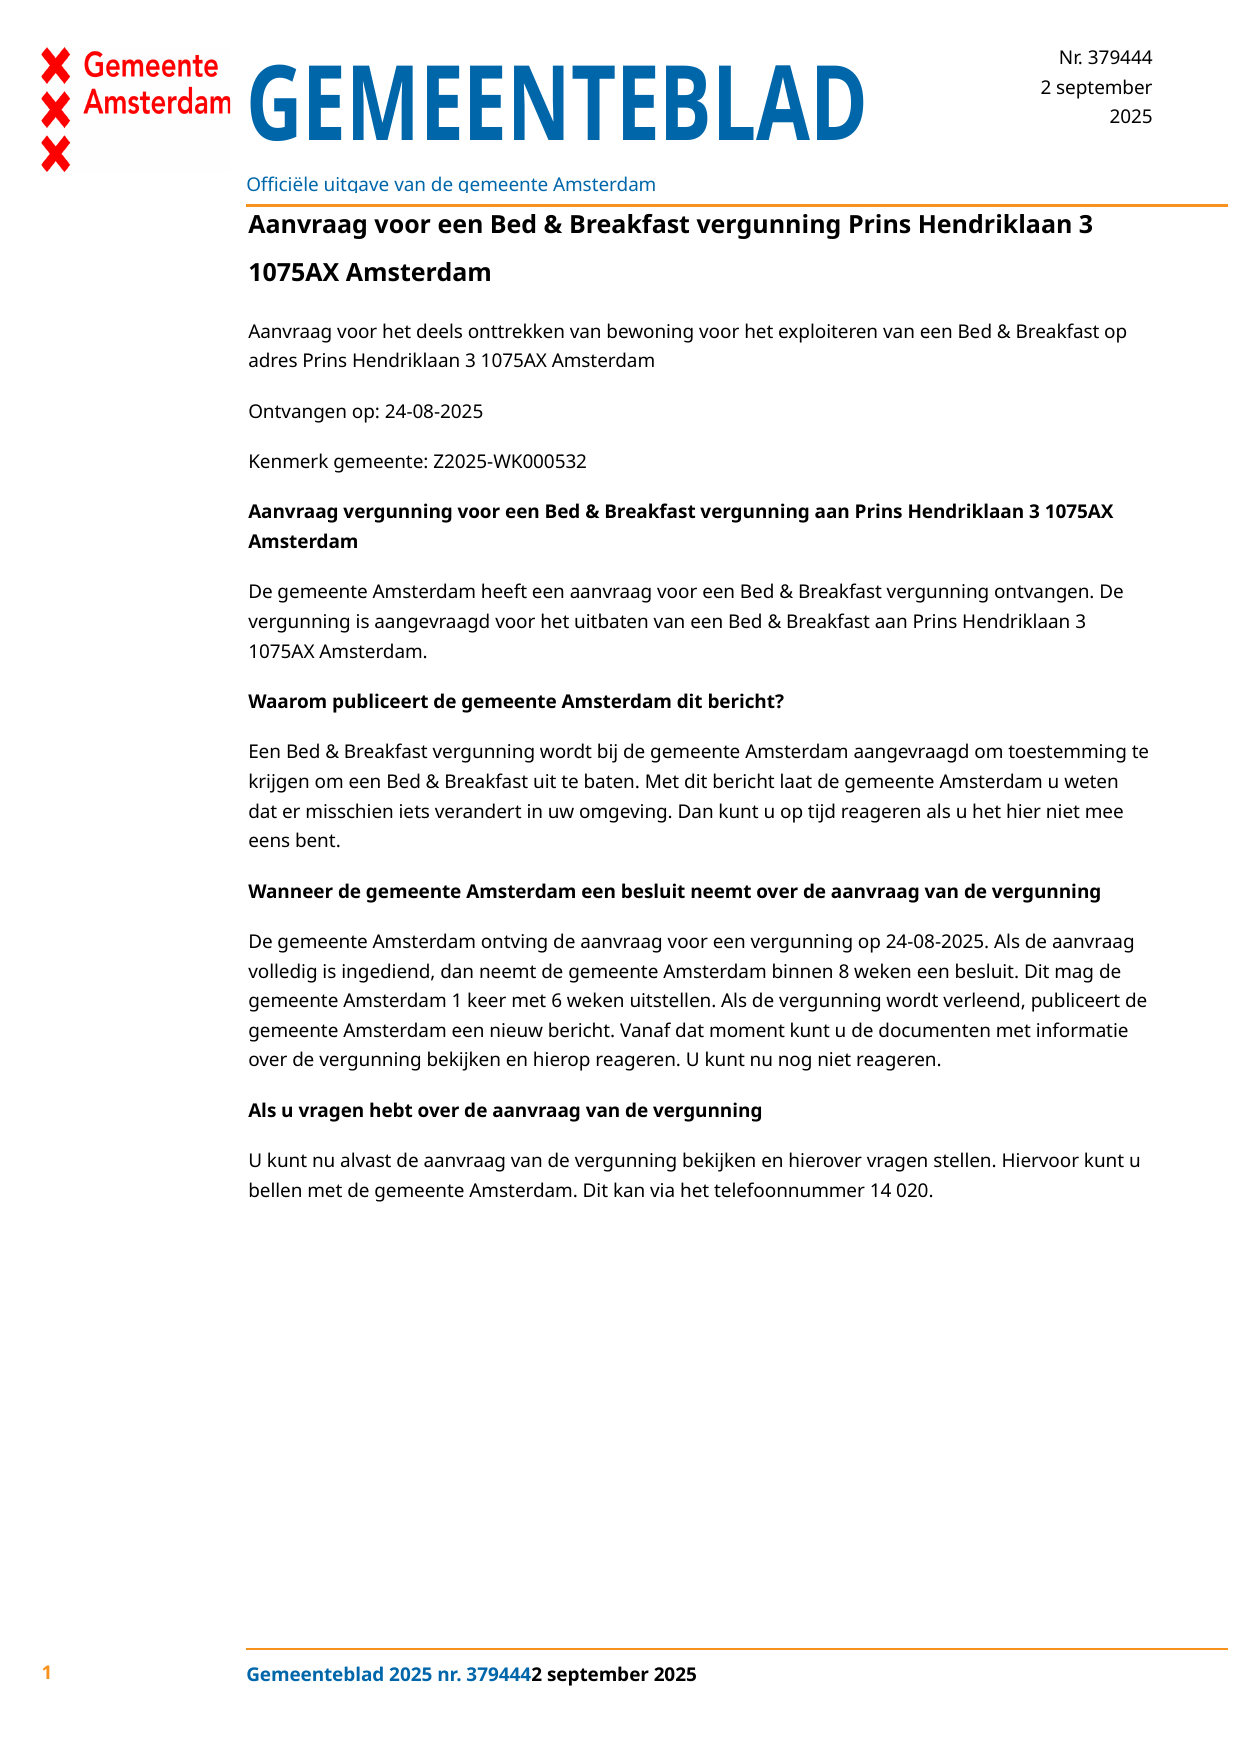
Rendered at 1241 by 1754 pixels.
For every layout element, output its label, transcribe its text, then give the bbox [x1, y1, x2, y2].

text De gemeente Amsterdam ontving de aanvraag voor een vergunning op 24-08-2025. Als de aanvraag volledig is ingediend, dan neemt de gemeente Amsterdam binnen 8 weken een besluit. Dit mag de gemeente Amsterdam 1 keer met 6 weken uitstellen. Als de vergunning wordt verleend, publiceert de gemeente Amsterdam een nieuw bericht. Vanaf dat moment kunt u de documenten met informatie over de vergunning bekijken en hierop reageren. U kunt nu nog niet reageren. [248, 928, 1152, 1072]
text Als u vragen hebt over de aanvraag van de vergunning [248, 1097, 1152, 1123]
text Aanvraag voor het deels onttrekken van bewoning voor het exploiteren van een Bed & Breakfast op adres Prins Hendriklaan 3 1075AX Amsterdam [248, 318, 1152, 373]
text U kunt nu alvast de aanvraag van de vergunning bekijken en hierover vragen stellen. Hiervoor kunt u bellen met de gemeente Amsterdam. Dit kan via het telefoonnummer 14 020. [248, 1147, 1152, 1203]
text Aanvraag voor een Bed & Breakfast vergunning Prins Hendriklaan 3 1075AX Amsterdam [248, 207, 1152, 288]
text Aanvraag vergunning voor een Bed & Breakfast vergunning aan Prins Hendriklaan 3 1075AX Amsterdam [248, 499, 1152, 554]
text Wanneer de gemeente Amsterdam een besluit neemt over de aanvraag van de vergunning [248, 878, 1152, 904]
text Ontvangen op: 24-08-2025 [248, 398, 1152, 424]
text Een Bed & Breakfast vergunning wordt bij de gemeente Amsterdam aangevraagd om toestemming te krijgen om een Bed & Breakfast uit te baten. Met dit bericht laat de gemeente Amsterdam u weten dat er misschien iets verandert in uw omgeving. Dan kunt u op tijd reageren als u het hier niet mee eens bent. [248, 739, 1152, 853]
text Waarom publiceert de gemeente Amsterdam dit bericht? [248, 688, 1152, 714]
picture [41, 47, 231, 172]
text Kenmerk gemeente: Z2025-WK000532 [248, 448, 1152, 474]
text De gemeente Amsterdam heeft een aanvraag voor een Bed & Breakfast vergunning ontvangen. De vergunning is aangevraagd voor het uitbaten van een Bed & Breakfast aan Prins Hendriklaan 3 1075AX Amsterdam. [248, 579, 1152, 664]
